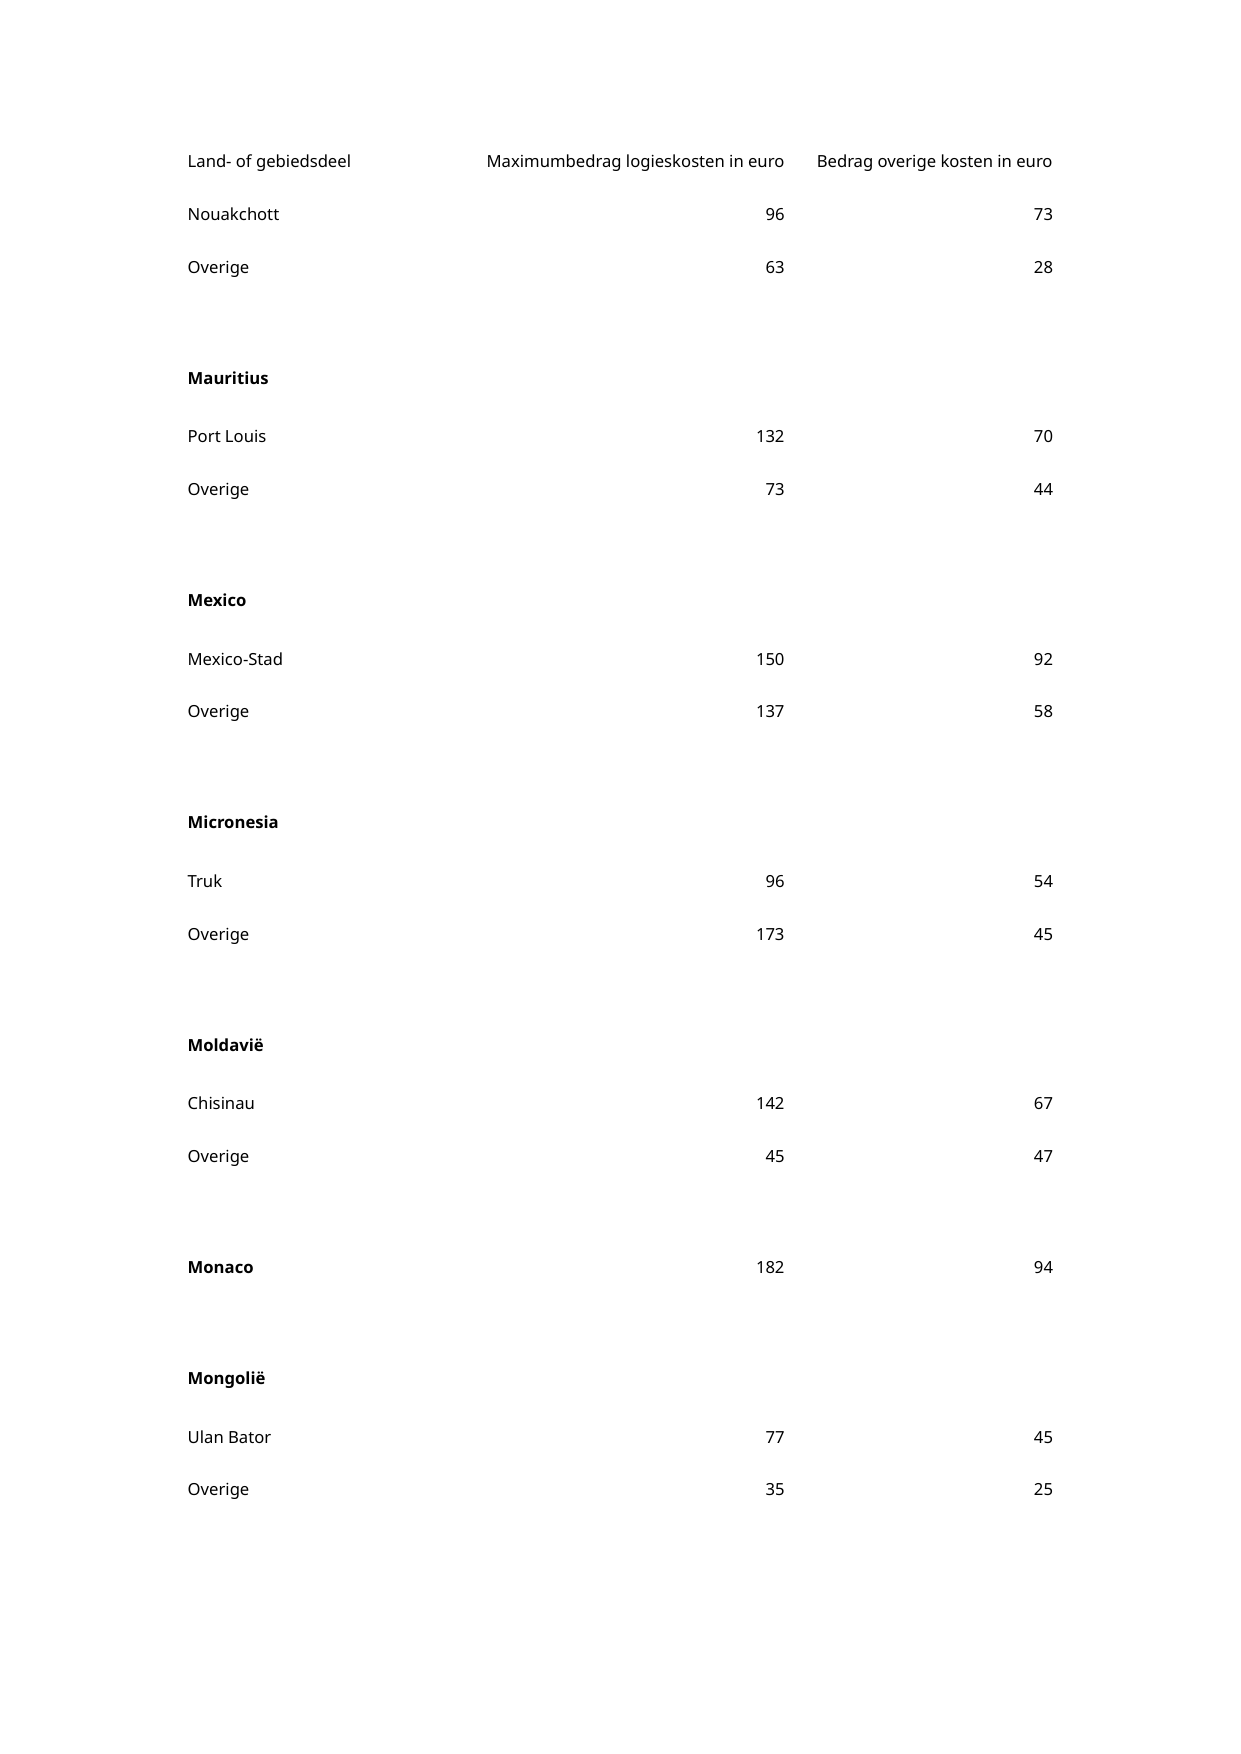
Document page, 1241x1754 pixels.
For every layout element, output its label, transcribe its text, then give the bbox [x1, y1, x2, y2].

table_cell 94 [784, 1256, 1053, 1308]
table_cell 35 [464, 1478, 784, 1531]
table_cell 132 [464, 425, 784, 478]
table_cell [464, 1367, 784, 1425]
table_cell Mexico [188, 589, 464, 647]
table_cell [188, 530, 464, 589]
table_cell Overige [188, 255, 464, 308]
table_cell 45 [784, 1425, 1053, 1478]
table_cell 96 [464, 870, 784, 922]
table_cell 28 [784, 255, 1053, 308]
table_cell [188, 975, 464, 1033]
table_cell [784, 1531, 1053, 1589]
table_cell [188, 753, 464, 811]
table_cell Overige [188, 1478, 464, 1531]
table_cell 173 [464, 922, 784, 975]
table_cell Mongolië [188, 1367, 464, 1425]
table_cell [188, 308, 464, 367]
table_cell [784, 1197, 1053, 1256]
table_cell [464, 753, 784, 811]
table_cell [188, 1197, 464, 1256]
table_cell Overige [188, 1145, 464, 1197]
table_cell [464, 1197, 784, 1256]
table_cell Moldavië [188, 1034, 464, 1092]
table_cell [464, 811, 784, 869]
table_cell [464, 1034, 784, 1092]
table_cell Mexico-Stad [188, 647, 464, 700]
table_header Bedrag overige kosten in euro [784, 150, 1053, 203]
table_cell 58 [784, 700, 1053, 753]
table_cell [188, 1309, 464, 1367]
table_cell 96 [464, 203, 784, 255]
table_cell [784, 1034, 1053, 1092]
table_cell [464, 1531, 784, 1589]
table_cell [464, 308, 784, 367]
table_cell Overige [188, 478, 464, 530]
table_cell [784, 589, 1053, 647]
table_cell 45 [784, 922, 1053, 975]
table_cell 182 [464, 1256, 784, 1308]
table_cell Truk [188, 870, 464, 922]
table_cell [784, 811, 1053, 869]
table_cell 73 [784, 203, 1053, 255]
table_cell [784, 975, 1053, 1033]
table_cell 44 [784, 478, 1053, 530]
table_header Land- of gebiedsdeel [188, 150, 464, 203]
table_cell [784, 753, 1053, 811]
table_cell 77 [464, 1425, 784, 1478]
table_cell 150 [464, 647, 784, 700]
table_cell 47 [784, 1145, 1053, 1197]
table_cell Nouakchott [188, 203, 464, 255]
table_cell [464, 367, 784, 425]
table_cell 70 [784, 425, 1053, 478]
table_cell [464, 530, 784, 589]
table_cell 67 [784, 1092, 1053, 1144]
table_cell [464, 589, 784, 647]
table_cell 137 [464, 700, 784, 753]
table_cell Micronesia [188, 811, 464, 869]
table_cell [784, 367, 1053, 425]
table_cell Overige [188, 922, 464, 975]
table_cell Port Louis [188, 425, 464, 478]
table_cell 54 [784, 870, 1053, 922]
table_cell [464, 1309, 784, 1367]
table_cell Overige [188, 700, 464, 753]
table_cell [784, 530, 1053, 589]
table_cell [784, 1309, 1053, 1367]
table_cell Monaco [188, 1256, 464, 1308]
table_cell Mauritius [188, 367, 464, 425]
table_cell 25 [784, 1478, 1053, 1531]
table_cell 92 [784, 647, 1053, 700]
table_cell [784, 308, 1053, 367]
table_cell [784, 1367, 1053, 1425]
table_cell 63 [464, 255, 784, 308]
table_cell 73 [464, 478, 784, 530]
table_cell [464, 975, 784, 1033]
table_cell 45 [464, 1145, 784, 1197]
table_cell 142 [464, 1092, 784, 1144]
table_header Maximumbedrag logieskosten in euro [464, 150, 784, 203]
table_cell Ulan Bator [188, 1425, 464, 1478]
table_cell [188, 1531, 464, 1589]
table_cell Chisinau [188, 1092, 464, 1144]
